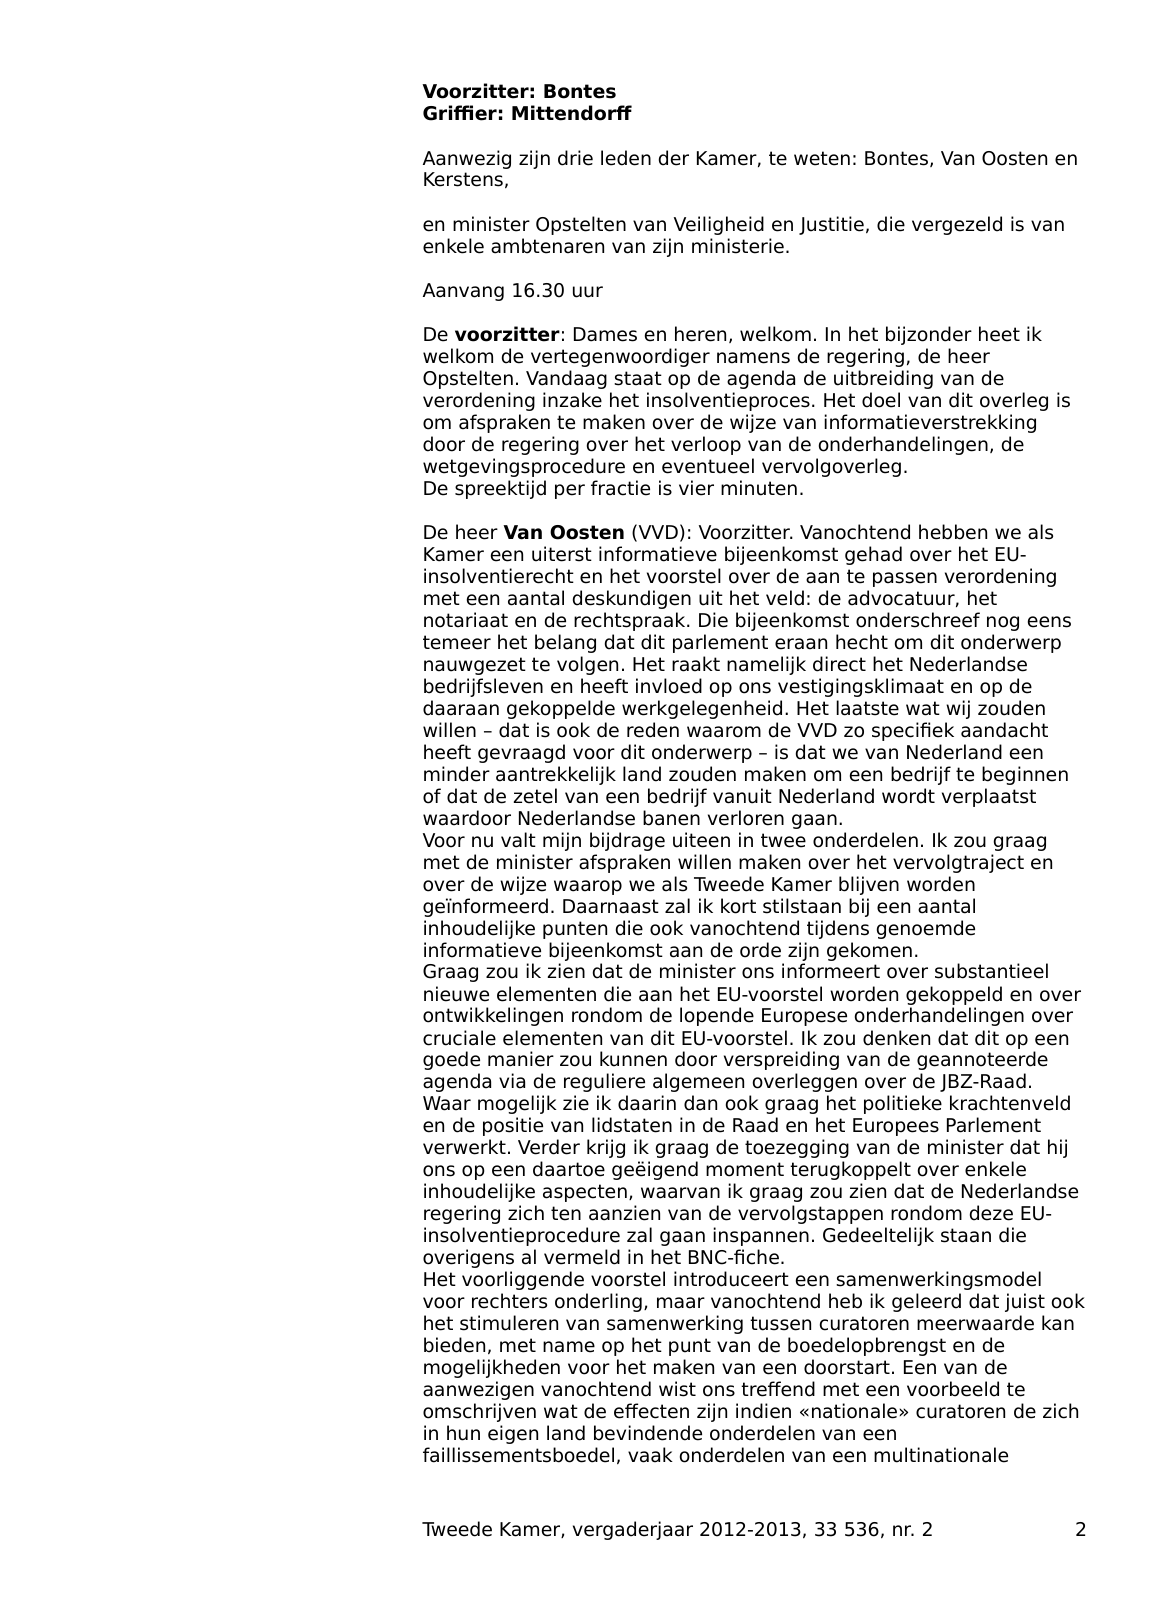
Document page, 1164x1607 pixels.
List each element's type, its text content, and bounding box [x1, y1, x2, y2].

text Aanwezig zijn drie leden der Kamer, te weten: Bontes, Van Oosten en Kerstens, [422, 147, 1087, 191]
text Graag zou ik zien dat de minister ons informeert over substantieel nieuwe elementen die aan het EU-voorstel worden gekoppeld en over ontwikkelingen rondom de lopende Europese onderhandelingen over cruciale elementen van dit EU-voorstel. Ik zou denken dat dit op een goede manier zou kunnen door verspreiding van de geannoteerde agenda via de reguliere algemeen overleggen over de JBZ-Raad. Waar mogelijk zie ik daarin dan ook graag het politieke krachtenveld en de positie van lidstaten in de Raad en het Europees Parlement verwerkt. Verder krijg ik graag de toezegging van de minister dat hij ons op een daartoe geëigend moment terugkoppelt over enkele inhoudelijke aspecten, waarvan ik graag zou zien dat de Nederlandse regering zich ten aanzien van de vervolgstappen rondom deze EU-insolventieprocedure zal gaan inspannen. Gedeeltelijk staan die overigens al vermeld in het BNC-fiche. [422, 961, 1087, 1269]
text De heer Van Oosten (VVD): Voorzitter. Vanochtend hebben we als Kamer een uiterst informatieve bijeenkomst gehad over het EU-insolventierecht en het voorstel over de aan te passen verordening met een aantal deskundigen uit het veld: de advocatuur, het notariaat en de rechtspraak. Die bijeenkomst onderschreef nog eens temeer het belang dat dit parlement eraan hecht om dit onderwerp nauwgezet te volgen. Het raakt namelijk direct het Nederlandse bedrijfsleven en heeft invloed op ons vestigingsklimaat en op de daaraan gekoppelde werkgelegenheid. Het laatste wat wij zouden willen – dat is ook de reden waarom de VVD zo specifiek aandacht heeft gevraagd voor dit onderwerp – is dat we van Nederland een minder aantrekkelijk land zouden maken om een bedrijf te beginnen of dat de zetel van een bedrijf vanuit Nederland wordt verplaatst waardoor Nederlandse banen verloren gaan. [422, 522, 1087, 829]
text en minister Opstelten van Veiligheid en Justitie, die vergezeld is van enkele ambtenaren van zijn ministerie. [422, 213, 1087, 257]
text Voor nu valt mijn bijdrage uiteen in twee onderdelen. Ik zou graag met de minister afspraken willen maken over het vervolgtraject en over de wijze waarop we als Tweede Kamer blijven worden geïnformeerd. Daarnaast zal ik kort stilstaan bij een aantal inhoudelijke punten die ook vanochtend tijdens genoemde informatieve bijeenkomst aan de orde zijn gekomen. [422, 829, 1087, 961]
text Voorzitter: Bontes [422, 81, 1087, 103]
text De spreektijd per fractie is vier minuten. [422, 478, 1087, 500]
text De voorzitter: Dames en heren, welkom. In het bijzonder heet ik welkom de vertegenwoordiger namens de regering, de heer Opstelten. Vandaag staat op de agenda de uitbreiding van de verordening inzake het insolventieproces. Het doel van dit overleg is om afspraken te maken over de wijze van informatieverstrekking door de regering over het verloop van de onderhandelingen, de wetgevingsprocedure en eventueel vervolgoverleg. [422, 324, 1087, 478]
text Griffier: Mittendorff [422, 103, 1087, 125]
text Aanvang 16.30 uur [422, 280, 1087, 302]
text Het voorliggende voorstel introduceert een samenwerkingsmodel voor rechters onderling, maar vanochtend heb ik geleerd dat juist ook het stimuleren van samenwerking tussen curatoren meerwaarde kan bieden, met name op het punt van de boedelopbrengst en de mogelijkheden voor het maken van een doorstart. Een van de aanwezigen vanochtend wist ons treffend met een voorbeeld te omschrijven wat de effecten zijn indien «nationale» curatoren de zich in hun eigen land bevindende onderdelen van een faillissementsboedel, vaak onderdelen van een multinationale [422, 1269, 1087, 1467]
